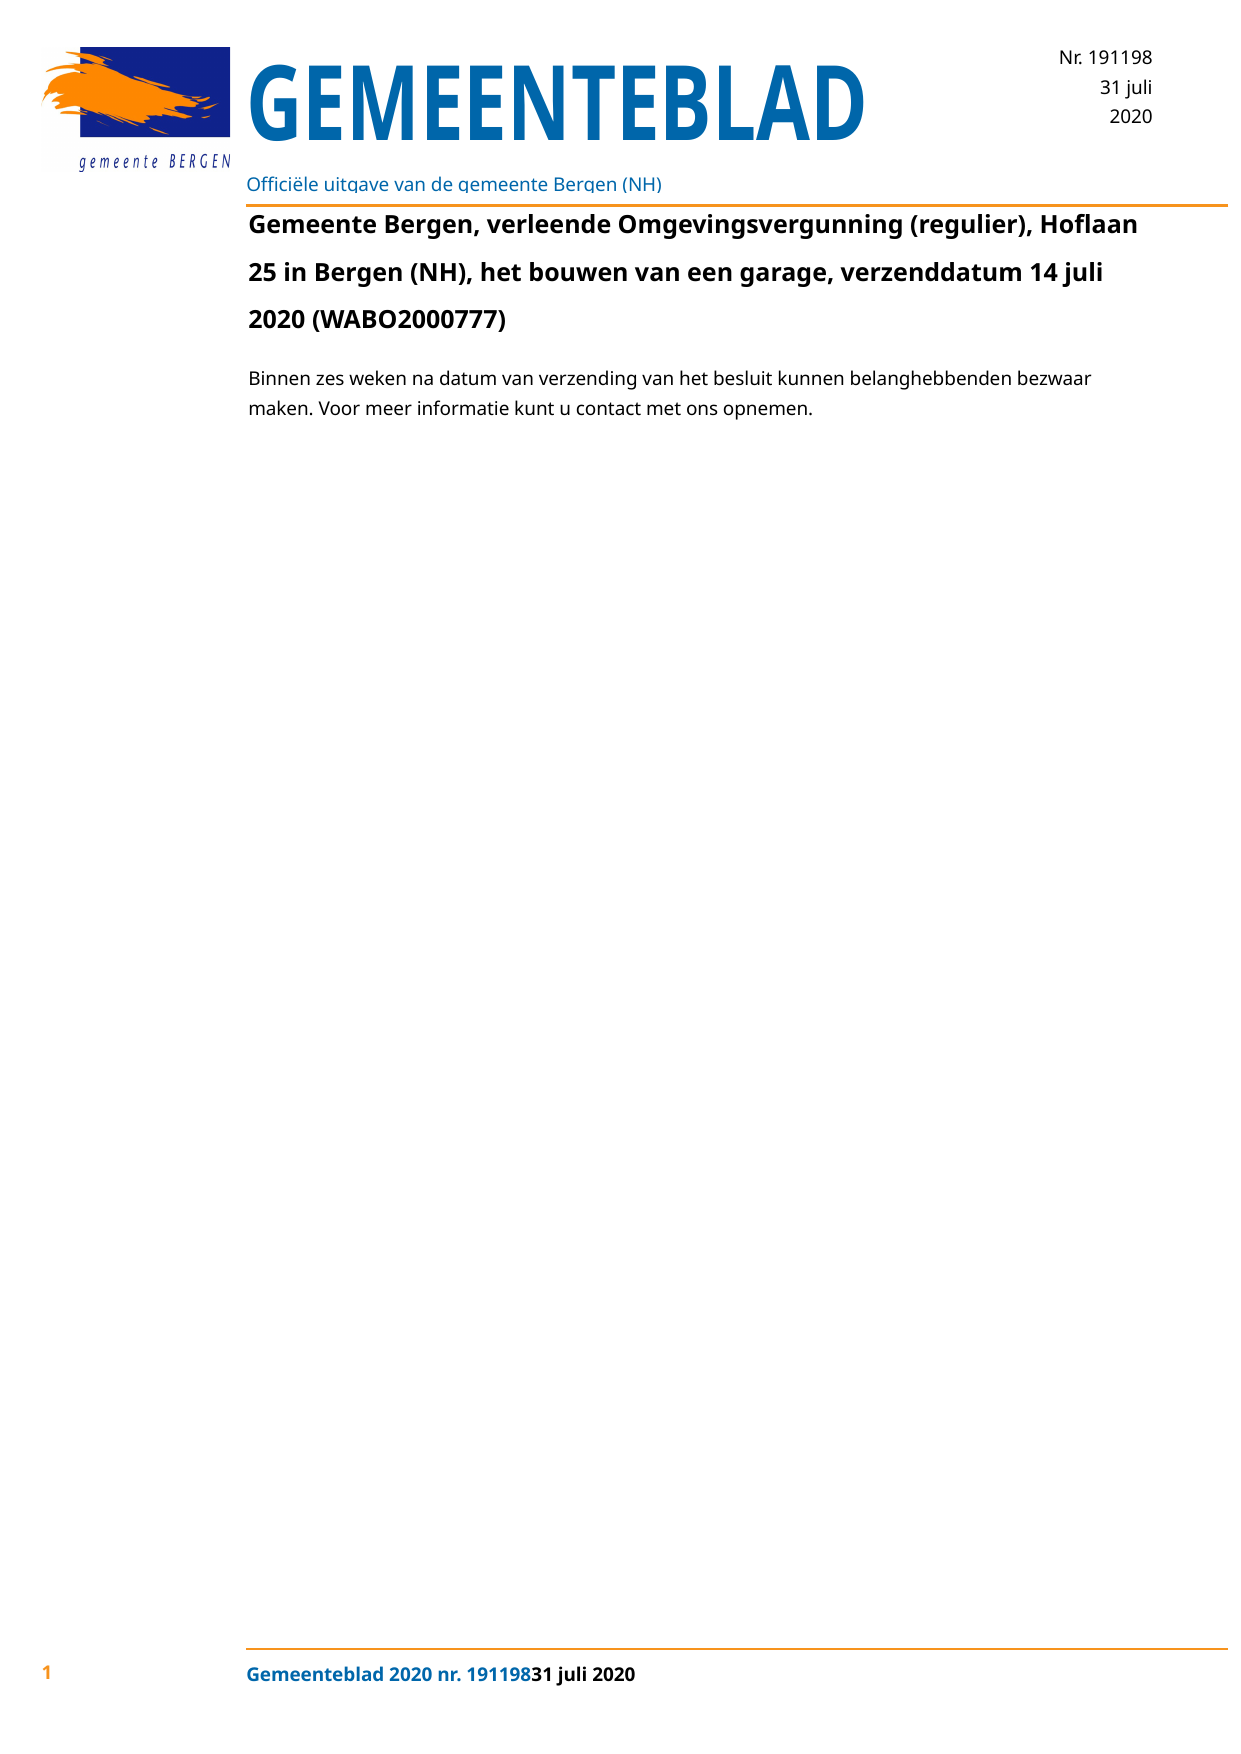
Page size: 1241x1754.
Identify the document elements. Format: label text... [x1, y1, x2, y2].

text Gemeente Bergen, verleende Omgevingsvergunning (regulier), Hoflaan 25 in Bergen (NH), het bouwen van een garage, verzenddatum 14 juli 2020 (WABO2000777) [248, 207, 1152, 336]
picture [41, 47, 231, 172]
text Binnen zes weken na datum van verzending van het besluit kunnen belanghebbenden bezwaar maken. Voor meer informatie kunt u contact met ons opnemen. [248, 366, 1152, 421]
